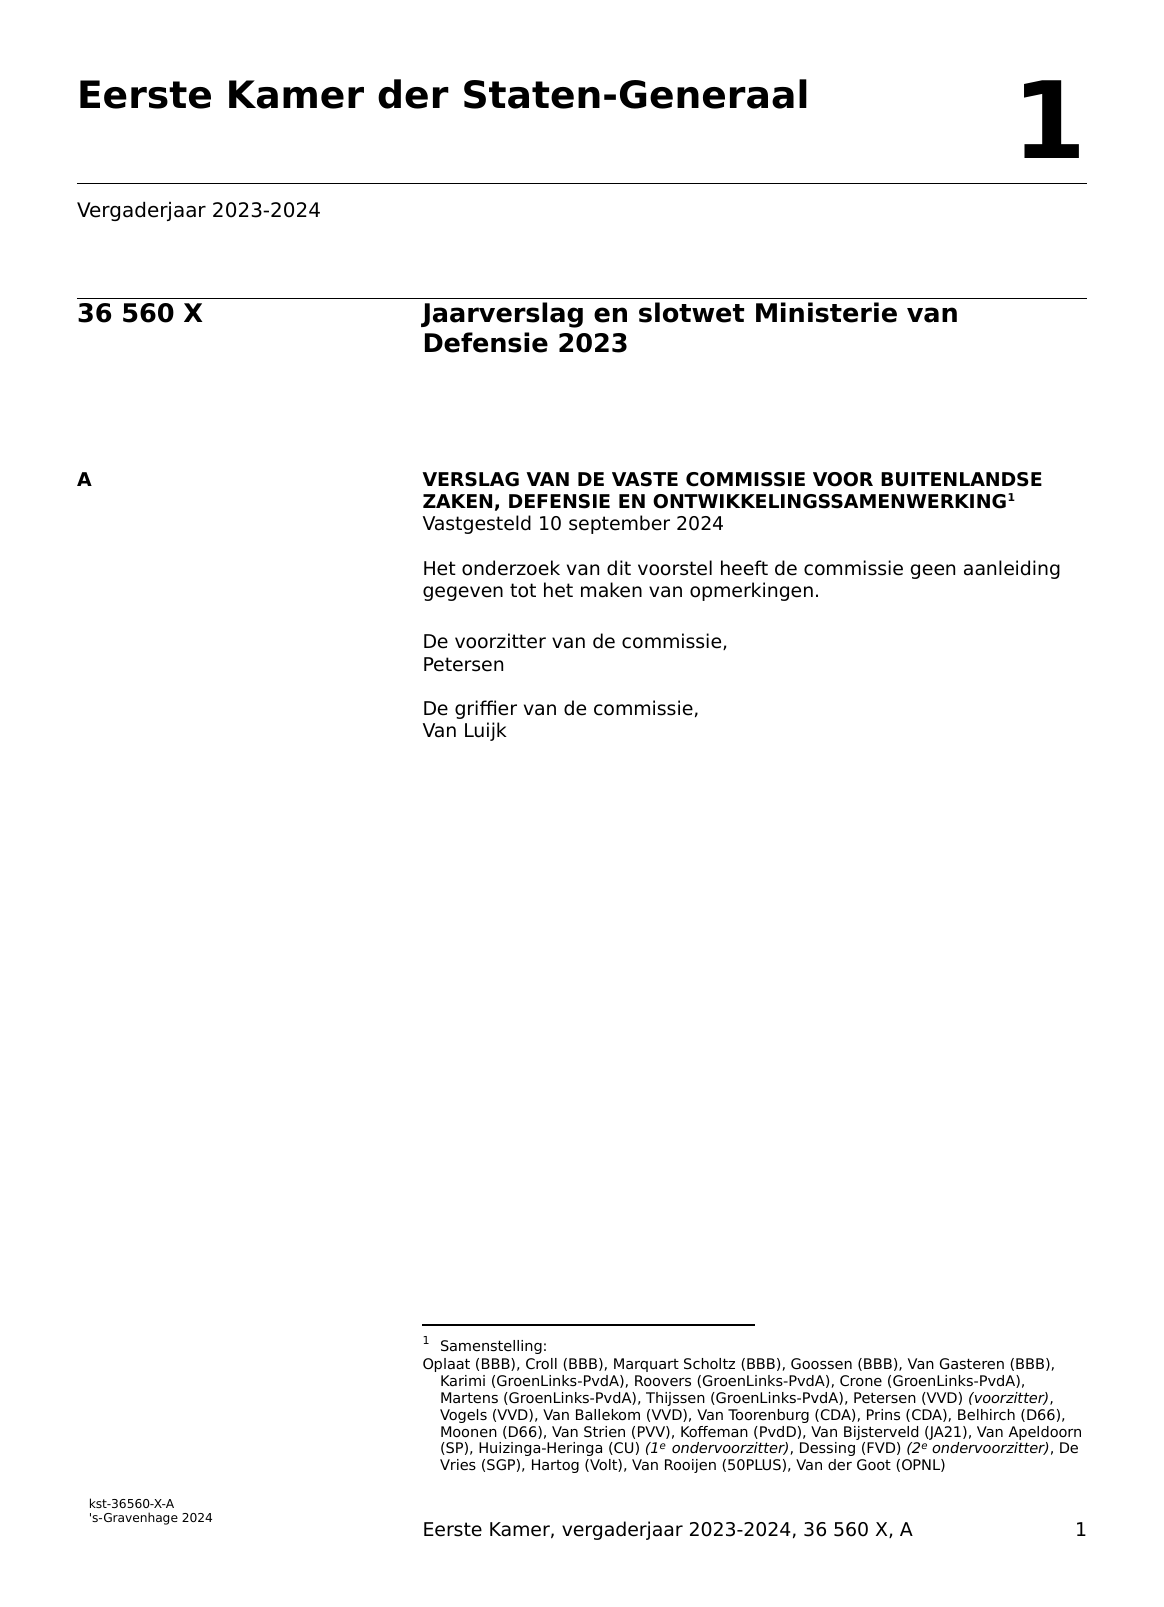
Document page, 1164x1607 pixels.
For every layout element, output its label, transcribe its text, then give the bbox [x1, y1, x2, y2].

table_cell Vergaderjaar 2023-2024 [77, 184, 1087, 298]
table_header Eerste Kamer der Staten-Generaal [77, 59, 886, 183]
text De griffier van de commissie, Van Luijk [422, 698, 1087, 742]
subtitle 36 560 X Jaarverslag en slotwet Ministerie van Defensie 2023 [77, 299, 1087, 358]
subtitle A VERSLAG VAN DE VASTE COMMISSIE VOOR BUITENLANDSE ZAKEN, DEFENSIE EN ONTWIKKELINGSSAMENWERKING [77, 469, 1087, 513]
text 's-Gravenhage 2024 [88, 1511, 323, 1525]
table_header 1 [886, 59, 1087, 183]
text Oplaat (BBB), Croll (BBB), Marquart Scholtz (BBB), Goossen (BBB), Van Gasteren (BBB), Karimi (GroenLinks-PvdA), Roovers (GroenLinks-PvdA), Crone (GroenLinks-PvdA), Martens (GroenLinks-PvdA), Thijssen (GroenLinks-PvdA), Petersen (VVD) (voorzitter), Vogels (VVD), Van Ballekom (VVD), Van Toorenburg (CDA), Prins (CDA), Belhirch (D66), Moonen (D66), Van Strien (PVV), Koffeman (PvdD), Van Bijsterveld (JA21), Van Apeldoorn (SP), Huizinga-Heringa (CU) (1e ondervoorzitter), Dessing (FVD) (2e ondervoorzitter), De Vries (SGP), Hartog (Volt), Van Rooijen (50PLUS), Van der Goot (OPNL) [422, 1356, 1087, 1474]
text Vastgesteld 10 september 2024 [422, 513, 1087, 535]
text Samenstelling: [422, 1334, 1087, 1356]
text Het onderzoek van dit voorstel heeft de commissie geen aanleiding gegeven tot het maken van opmerkingen. [422, 557, 1087, 601]
text kst-36560-X-A [88, 1497, 323, 1511]
text De voorzitter van de commissie, Petersen [422, 631, 1087, 675]
